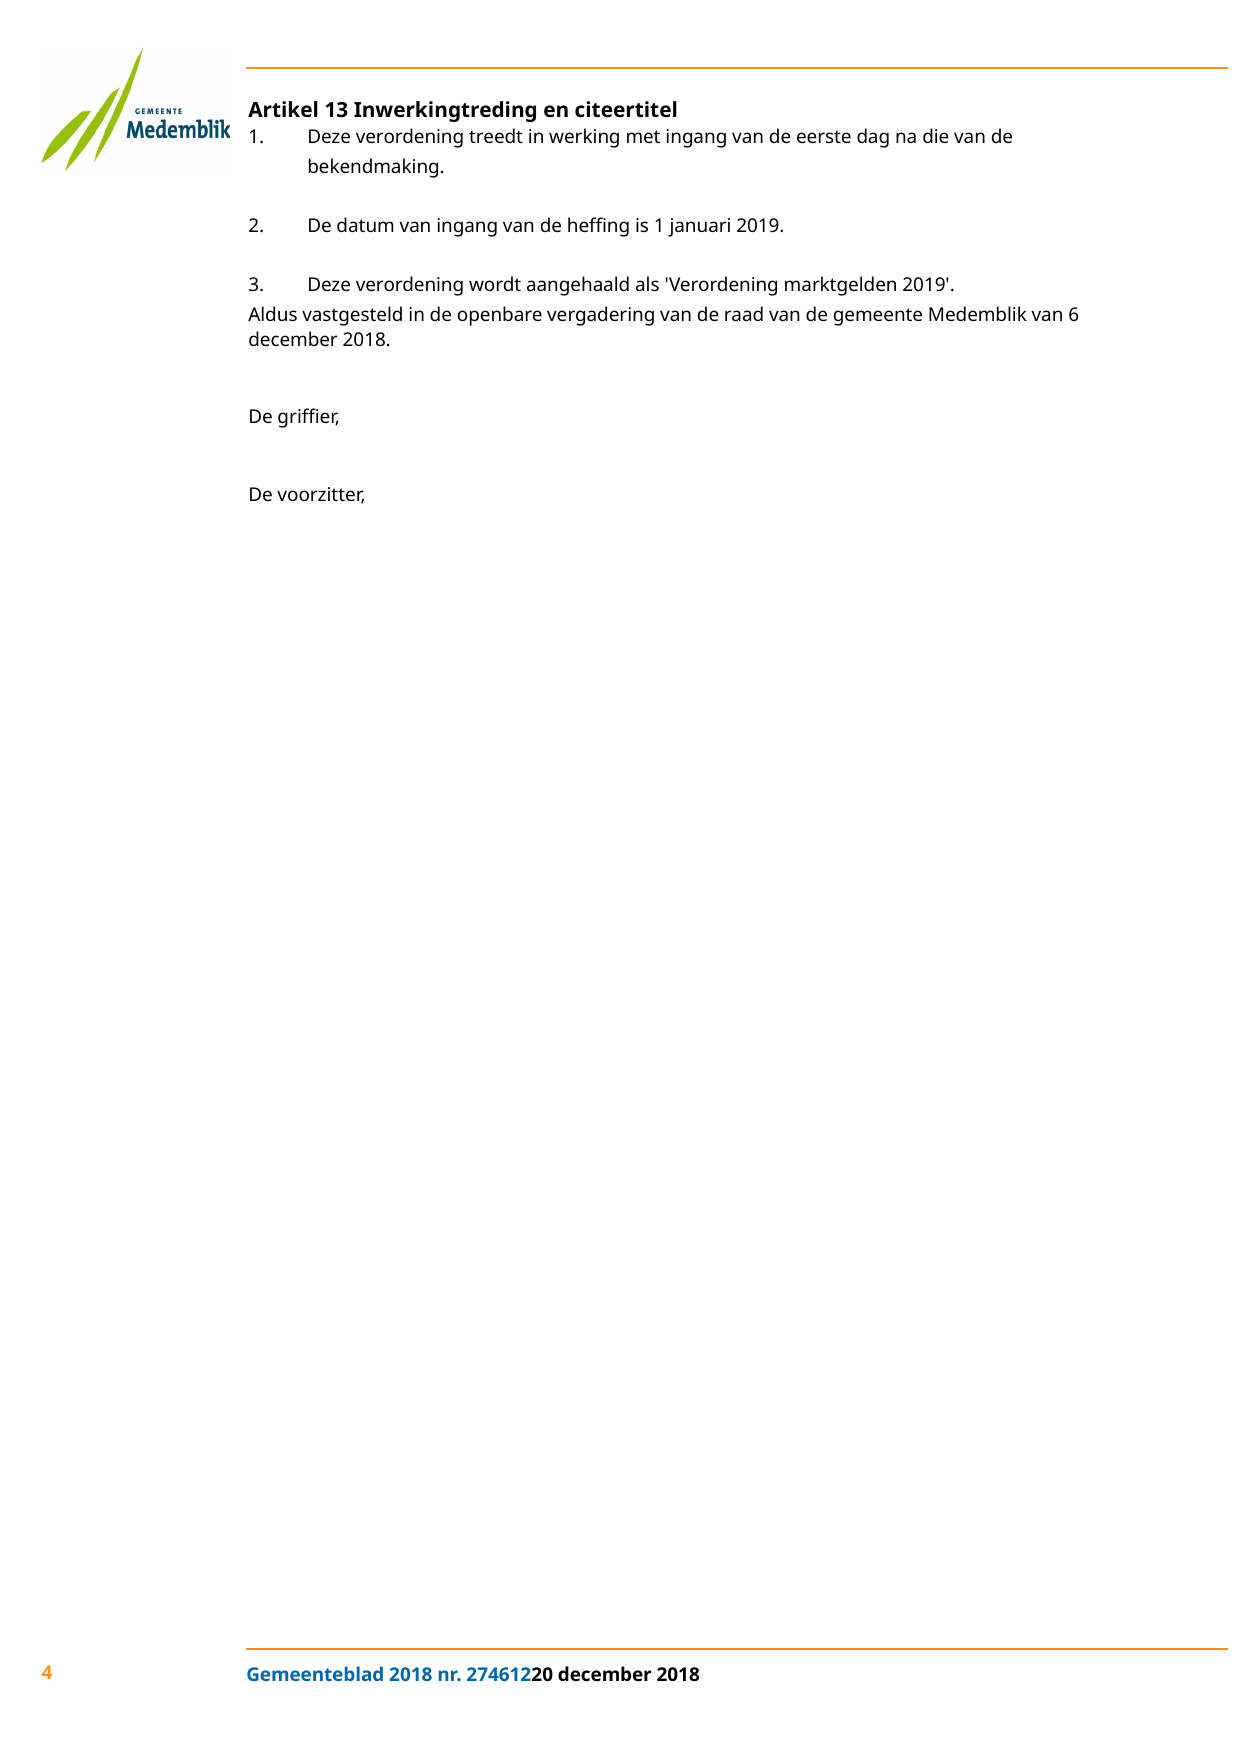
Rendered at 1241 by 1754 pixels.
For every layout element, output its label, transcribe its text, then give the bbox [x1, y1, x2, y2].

text De voorzitter, [248, 481, 1152, 507]
list De datum van ingang van de heffing is 1 januari 2019. [248, 212, 1152, 238]
list Deze verordening wordt aangehaald als 'Verordening marktgelden 2019'. [248, 271, 1152, 297]
list Deze verordening treedt in werking met ingang van de eerste dag na die van de bekendmaking. [248, 123, 1152, 178]
text Aldus vastgesteld in de openbare vergadering van de raad van de gemeente Medemblik van 6 december 2018. [248, 301, 1152, 352]
picture [41, 47, 231, 172]
text Artikel 13 Inwerkingtreding en citeertitel [248, 95, 1152, 123]
text De griffier, [248, 404, 1152, 429]
